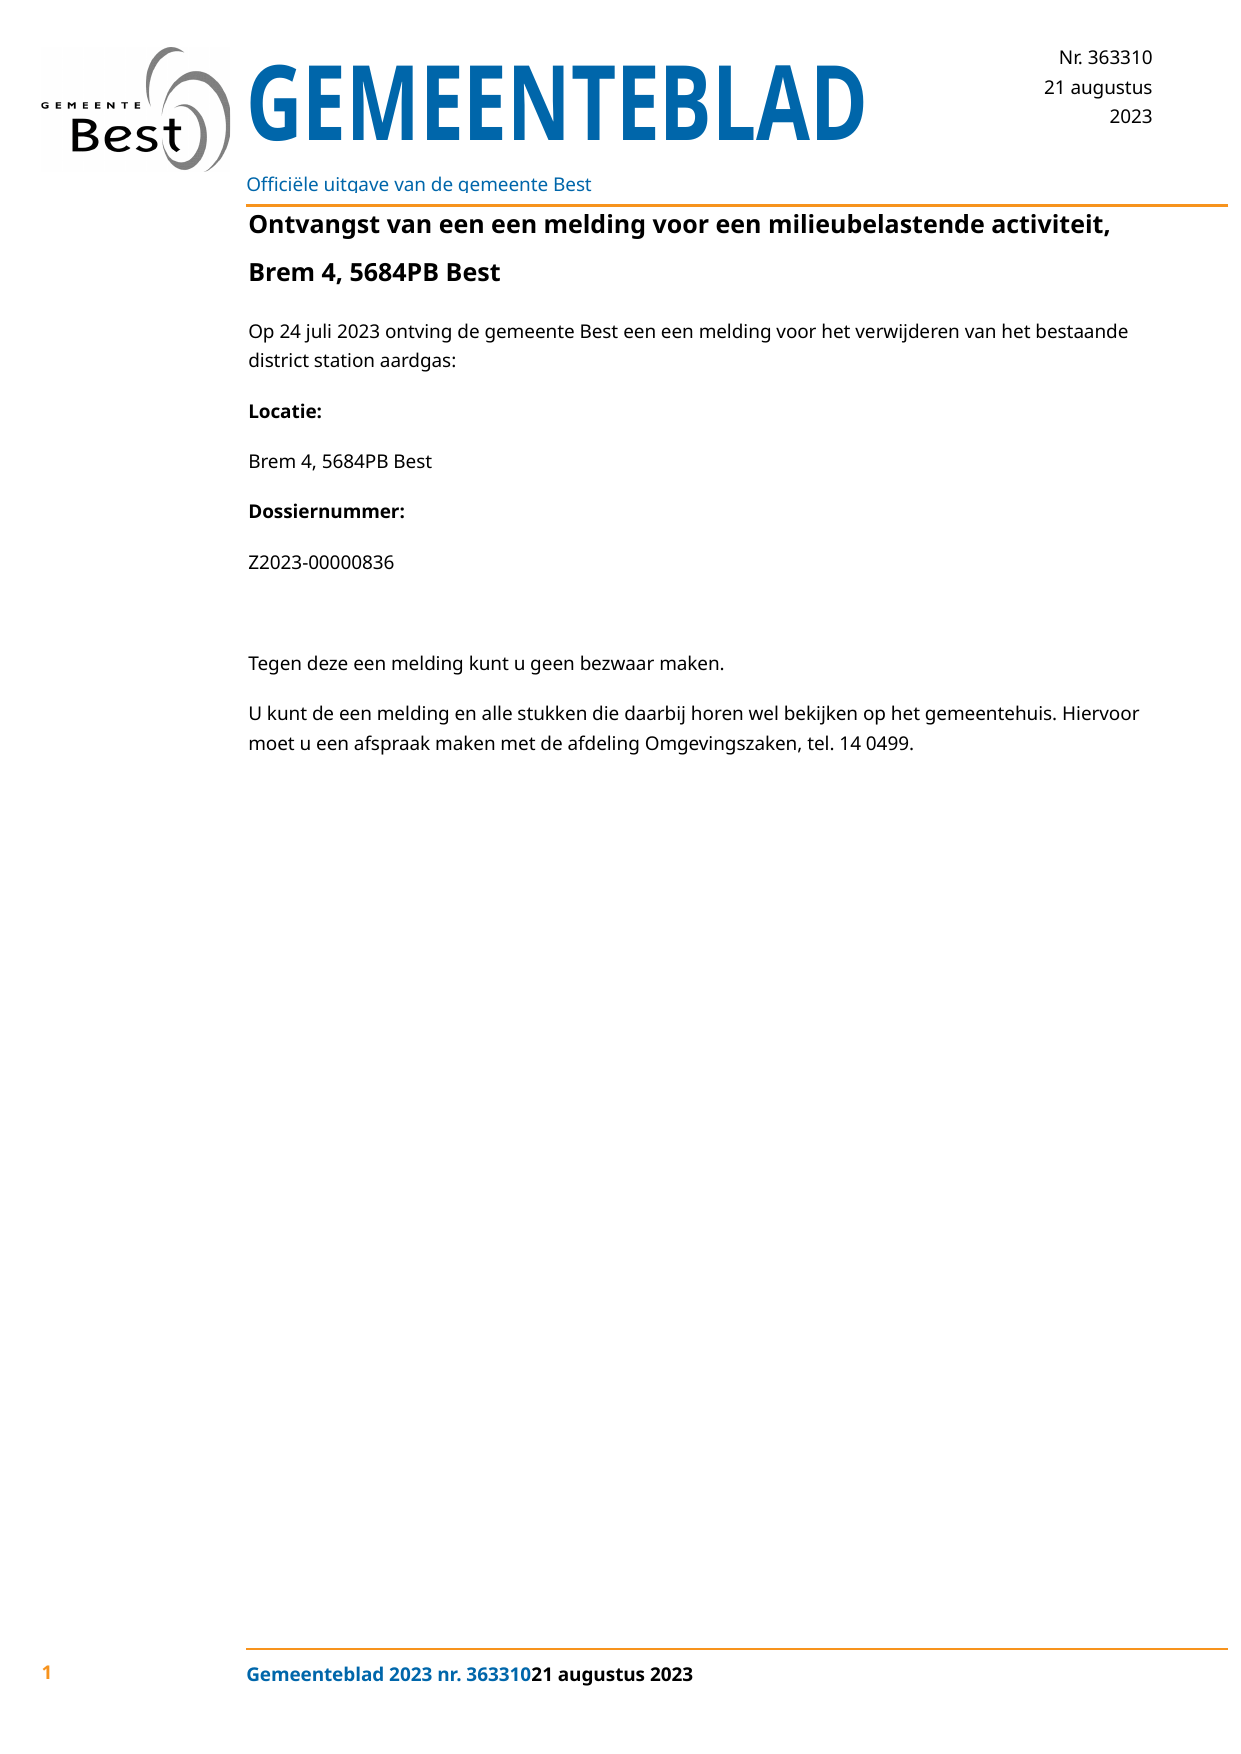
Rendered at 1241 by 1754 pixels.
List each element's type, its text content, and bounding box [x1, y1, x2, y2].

text Z2023-00000836 [248, 549, 1152, 575]
text U kunt de een melding en alle stukken die daarbij horen wel bekijken op het gemeentehuis. Hiervoor moet u een afspraak maken met de afdeling Omgevingszaken, tel. 14 0499. [248, 700, 1152, 756]
text Brem 4, 5684PB Best [248, 448, 1152, 474]
text Tegen deze een melding kunt u geen bezwaar maken. [248, 650, 1152, 676]
text Dossiernummer: [248, 499, 1152, 524]
text Op 24 juli 2023 ontving de gemeente Best een een melding voor het verwijderen van het bestaande district station aardgas: [248, 318, 1152, 373]
text Locatie: [248, 398, 1152, 424]
picture [41, 47, 231, 172]
text Ontvangst van een een melding voor een milieubelastende activiteit, Brem 4, 5684PB Best [248, 207, 1152, 288]
